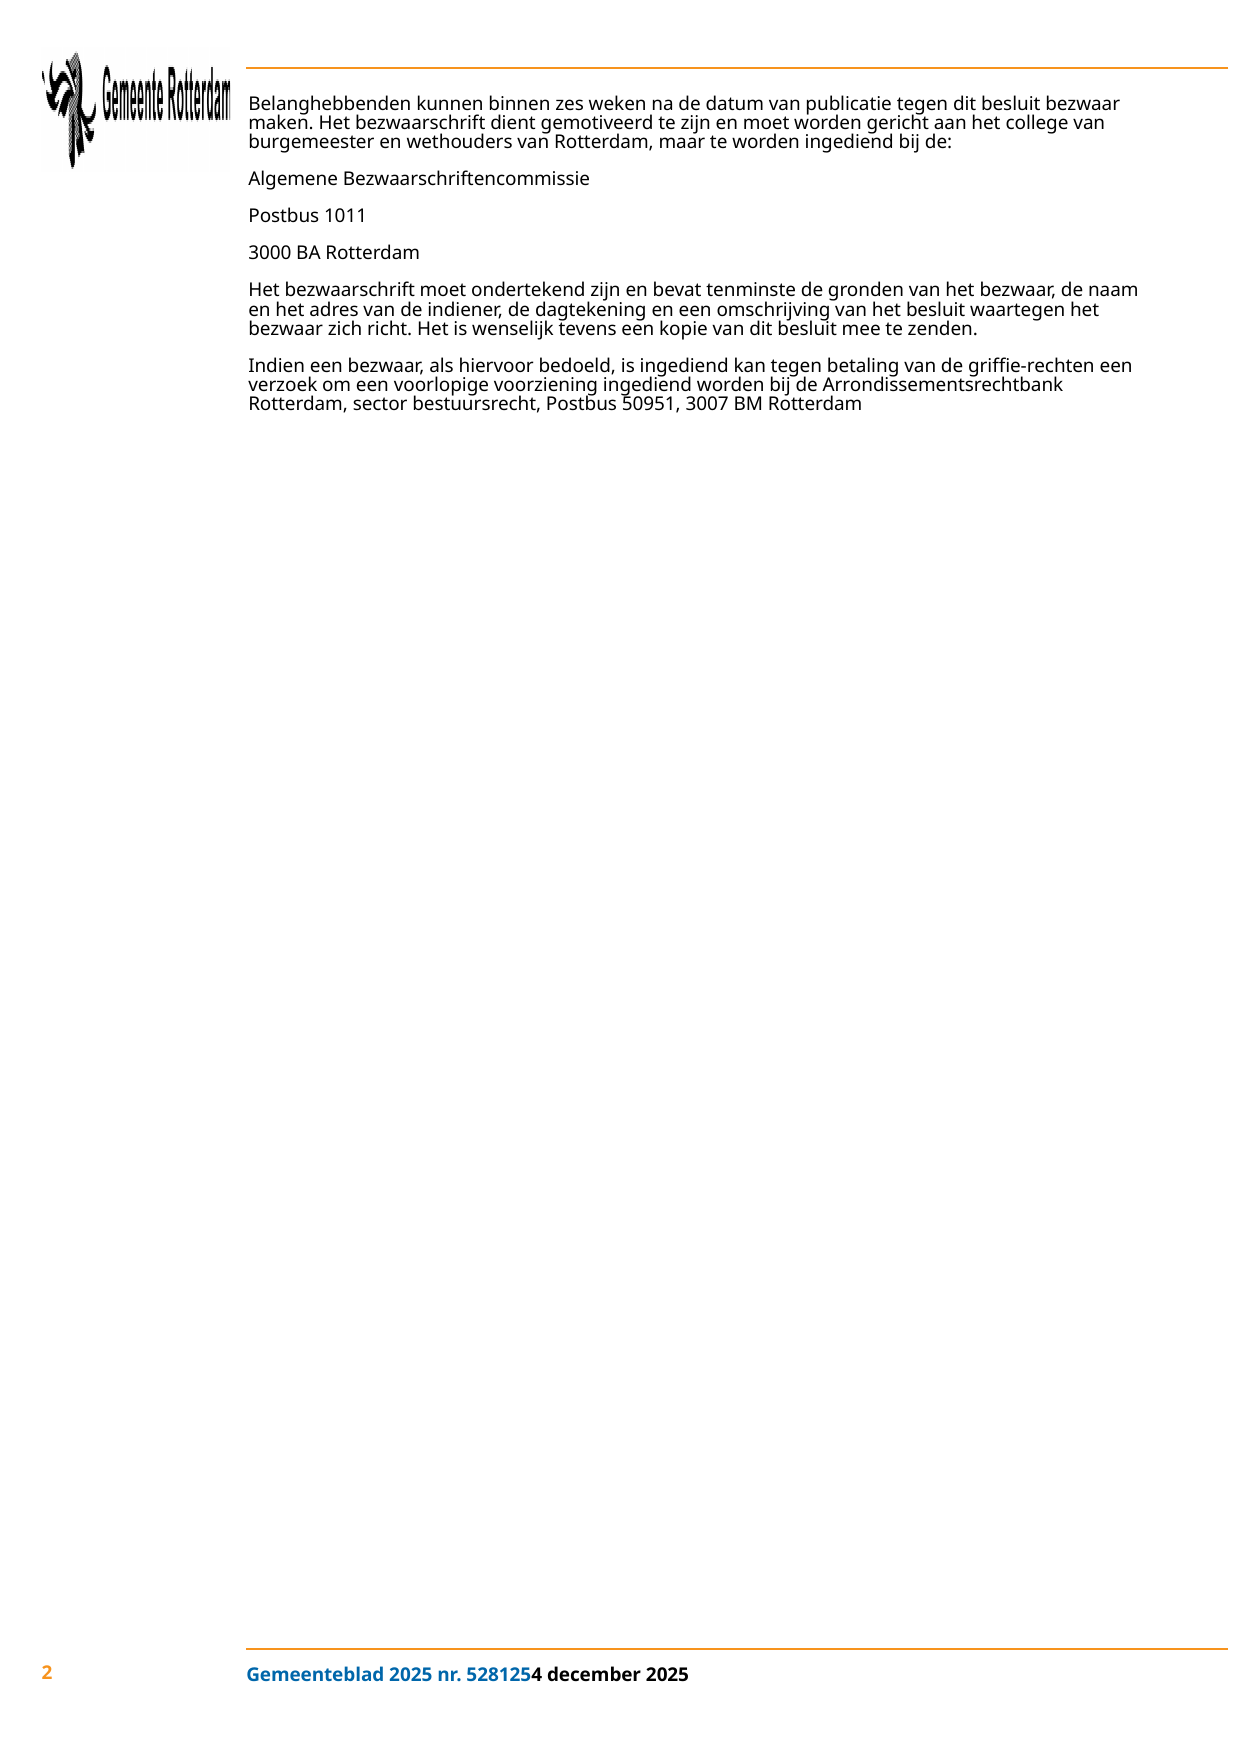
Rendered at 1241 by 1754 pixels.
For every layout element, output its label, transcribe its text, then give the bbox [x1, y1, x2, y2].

text Algemene Bezwaarschriftencommissie [248, 170, 1152, 189]
text Postbus 1011 [248, 207, 1152, 227]
text Indien een bezwaar, als hiervoor bedoeld, is ingediend kan tegen betaling van de griffie-rechten een verzoek om een voorlopige voorziening ingediend worden bij de Arrondissementsrechtbank Rotterdam, sector bestuursrecht, Postbus 50951, 3007 BM Rotterdam [248, 357, 1152, 414]
text Het bezwaarschrift moet ondertekend zijn en bevat tenminste de gronden van het bezwaar, de naam en het adres van de indiener, de dagtekening en een omschrijving van het besluit waartegen het bezwaar zich richt. Het is wenselijk tevens een kopie van dit besluit mee te zenden. [248, 281, 1152, 339]
text Belanghebbenden kunnen binnen zes weken na de datum van publicatie tegen dit besluit bezwaar maken. Het bezwaarschrift dient gemotiveerd te zijn en moet worden gericht aan het college van burgemeester en wethouders van Rotterdam, maar te worden ingediend bij de: [248, 95, 1152, 153]
picture [41, 47, 231, 172]
text 3000 BA Rotterdam [248, 244, 1152, 263]
